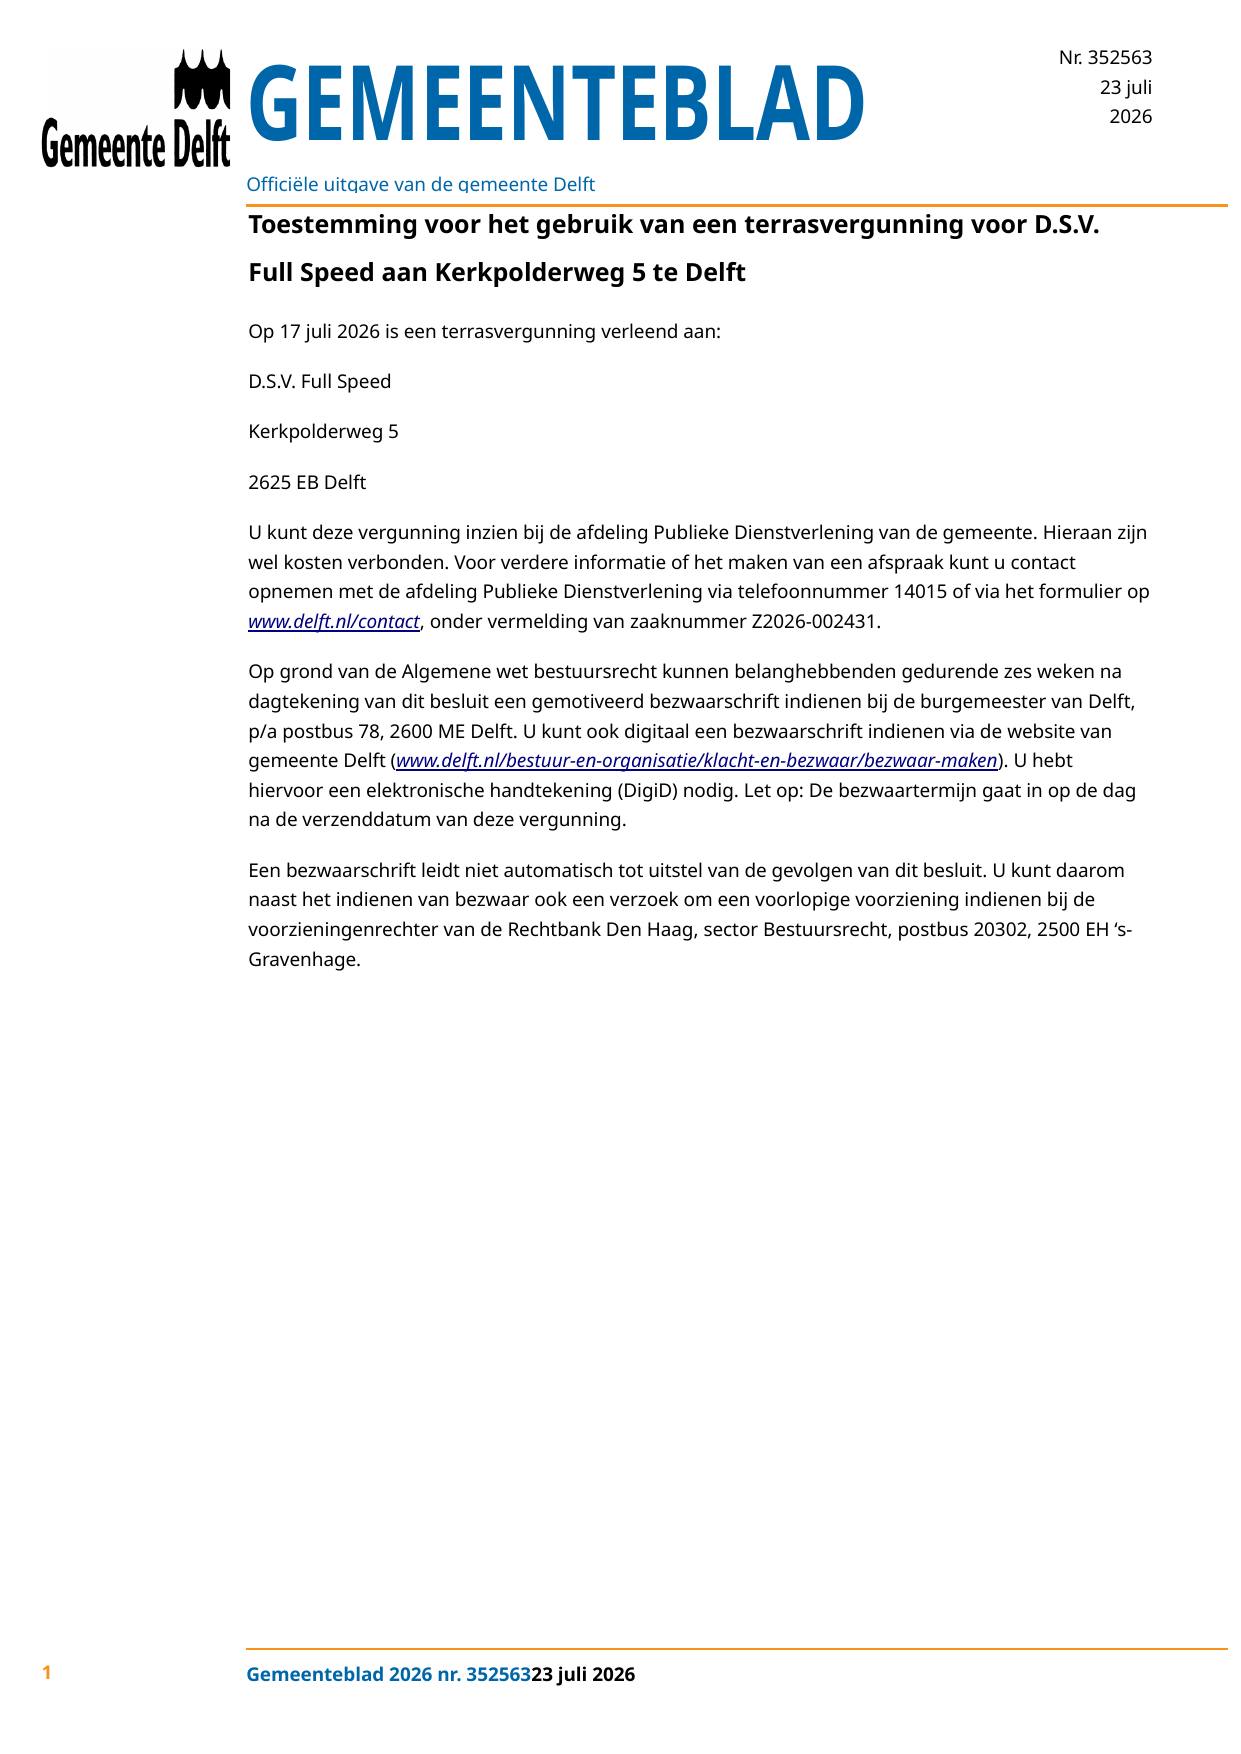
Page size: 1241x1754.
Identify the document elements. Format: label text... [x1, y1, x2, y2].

text Op 17 juli 2026 is een terrasvergunning verleend aan: [248, 318, 1152, 344]
text 2625 EB Delft [248, 469, 1152, 495]
text Een bezwaarschrift leidt niet automatisch tot uitstel van de gevolgen van dit besluit. U kunt daarom naast het indienen van bezwaar ook een verzoek om een voorlopige voorziening indienen bij de voorzieningenrechter van de Rechtbank Den Haag, sector Bestuursrecht, postbus 20302, 2500 EH ‘s-Gravenhage. [248, 857, 1152, 972]
picture [41, 47, 231, 172]
text U kunt deze vergunning inzien bij de afdeling Publieke Dienstverlening van de gemeente. Hieraan zijn wel kosten verbonden. Voor verdere informatie of het maken van een afspraak kunt u contact opnemen met de afdeling Publieke Dienstverlening via telefoonnummer 14015 of via het formulier op www.delft.nl/contact, onder vermelding van zaaknummer Z2026-002431. [248, 519, 1152, 634]
text D.S.V. Full Speed [248, 368, 1152, 394]
text Kerkpolderweg 5 [248, 419, 1152, 444]
text Toestemming voor het gebruik van een terrasvergunning voor D.S.V. Full Speed aan Kerkpolderweg 5 te Delft [248, 207, 1152, 288]
text Op grond van de Algemene wet bestuursrecht kunnen belanghebbenden gedurende zes weken na dagtekening van dit besluit een gemotiveerd bezwaarschrift indienen bij de burgemeester van Delft, p/a postbus 78, 2600 ME Delft. U kunt ook digitaal een bezwaarschrift indienen via de website van gemeente Delft (www.delft.nl/bestuur-en-organisatie/klacht-en-bezwaar/bezwaar-maken). U hebt hiervoor een elektronische handtekening (DigiD) nodig. Let op: De bezwaartermijn gaat in op de dag na de verzenddatum van deze vergunning. [248, 659, 1152, 832]
